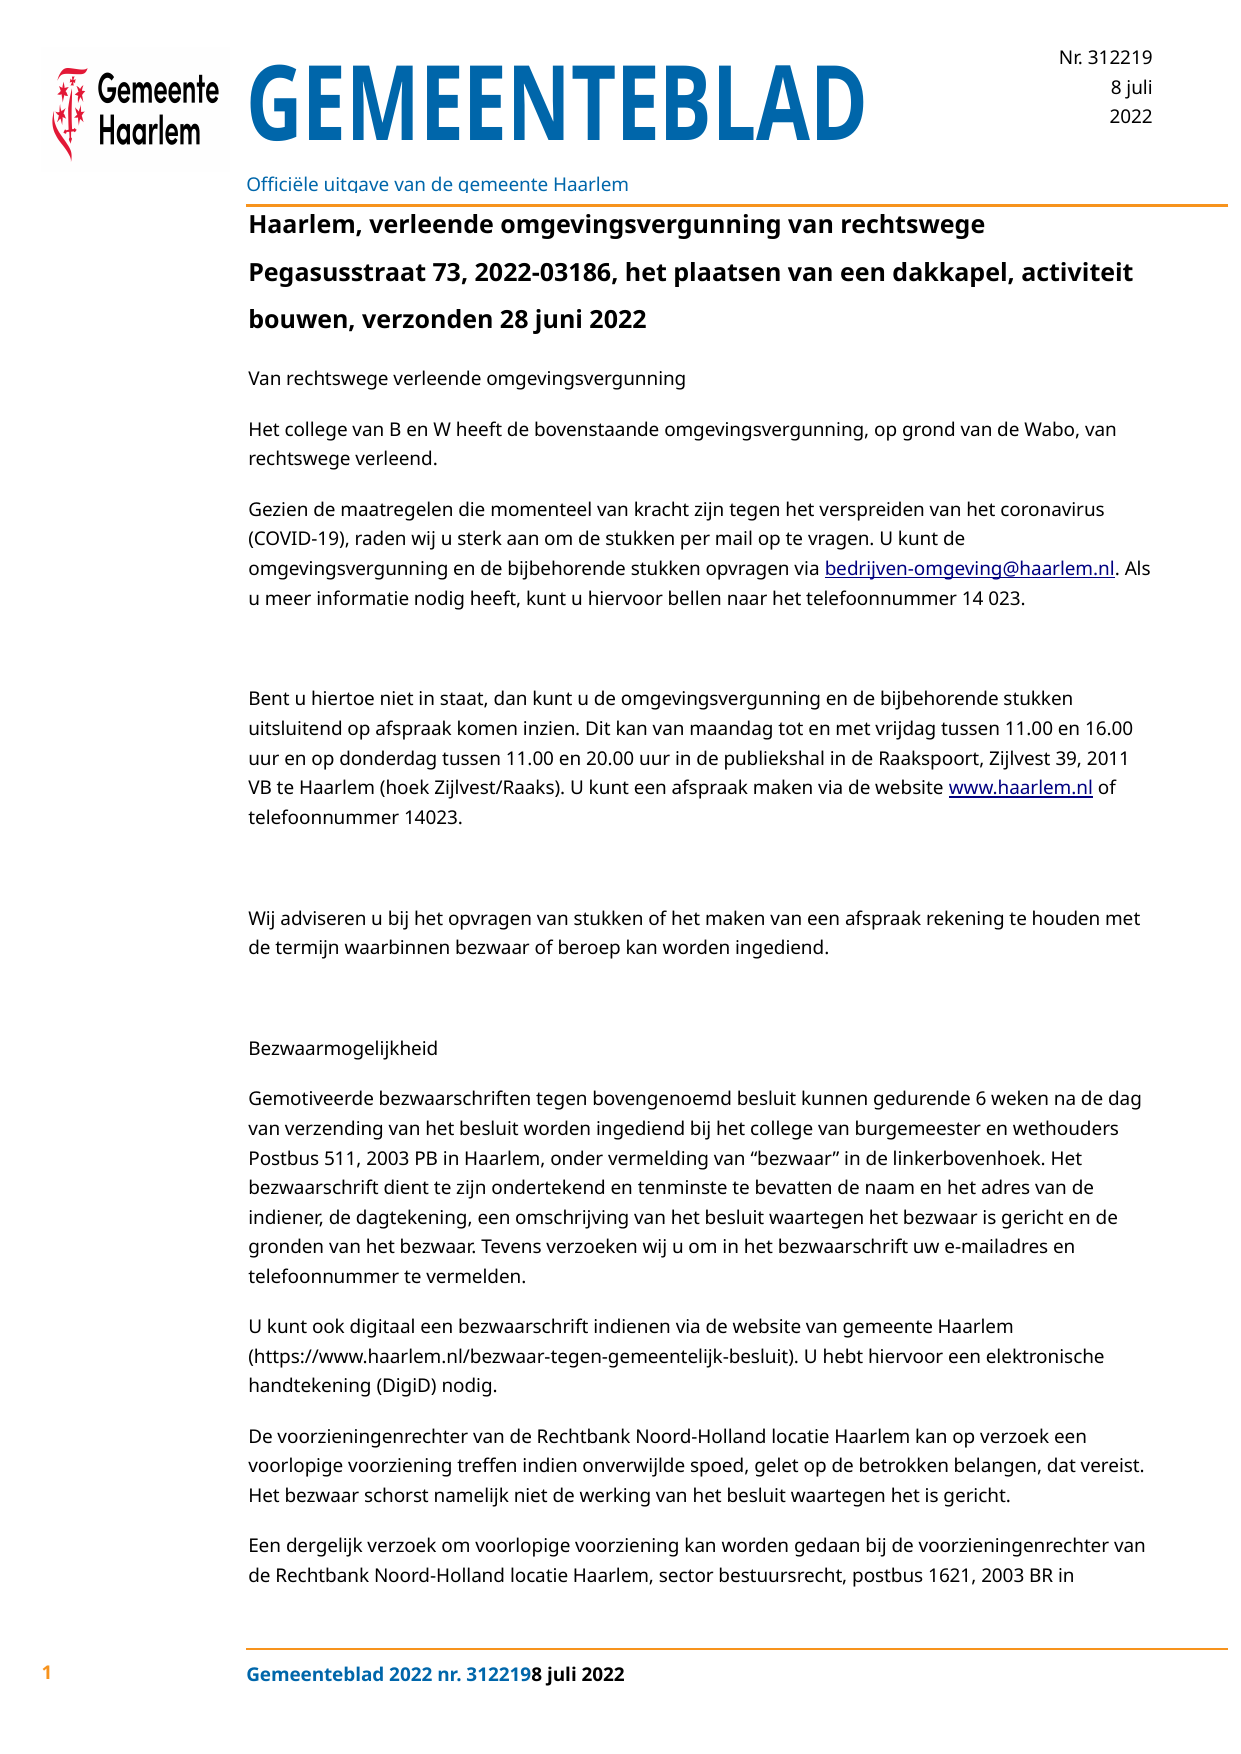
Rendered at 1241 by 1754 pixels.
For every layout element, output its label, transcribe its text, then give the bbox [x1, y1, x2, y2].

text De voorzieningenrechter van de Rechtbank Noord-Holland locatie Haarlem kan op verzoek een voorlopige voorziening treffen indien onverwijlde spoed, gelet op de betrokken belangen, dat vereist. Het bezwaar schorst namelijk niet de werking van het besluit waartegen het is gericht. [248, 1423, 1152, 1508]
text Een dergelijk verzoek om voorlopige voorziening kan worden gedaan bij de voorzieningenrechter van de Rechtbank Noord-Holland locatie Haarlem, sector bestuursrecht, postbus 1621, 2003 BR in [248, 1533, 1152, 1588]
text Gemotiveerde bezwaarschriften tegen bovengenoemd besluit kunnen gedurende 6 weken na de dag van verzending van het besluit worden ingediend bij het college van burgemeester en wethouders Postbus 511, 2003 PB in Haarlem, onder vermelding van “bezwaar” in de linkerbovenhoek. Het bezwaarschrift dient te zijn ondertekend en tenminste te bevatten de naam en het adres van de indiener, de dagtekening, een omschrijving van het besluit waartegen het bezwaar is gericht en de gronden van het bezwaar. Tevens verzoeken wij u om in het bezwaarschrift uw e-mailadres en telefoonnummer te vermelden. [248, 1086, 1152, 1289]
text Van rechtswege verleende omgevingsvergunning [248, 366, 1152, 391]
text Bent u hiertoe niet in staat, dan kunt u de omgevingsvergunning en de bijbehorende stukken uitsluitend op afspraak komen inzien. Dit kan van maandag tot en met vrijdag tussen 11.00 en 16.00 uur en op donderdag tussen 11.00 en 20.00 uur in de publiekshal in de Raakspoort, Zijlvest 39, 2011 VB te Haarlem (hoek Zijlvest/Raaks). U kunt een afspraak maken via de website www.haarlem.nl of telefoonnummer 14023. [248, 686, 1152, 829]
text Bezwaarmogelijkheid [248, 1035, 1152, 1061]
text U kunt ook digitaal een bezwaarschrift indienen via de website van gemeente Haarlem (https://www.haarlem.nl/bezwaar-tegen-gemeentelijk-besluit). U hebt hiervoor een elektronische handtekening (DigiD) nodig. [248, 1313, 1152, 1398]
text Het college van B en W heeft de bovenstaande omgevingsvergunning, op grond van de Wabo, van rechtswege verleend. [248, 416, 1152, 471]
text Gezien de maatregelen die momenteel van kracht zijn tegen het verspreiden van het coronavirus (COVID-19), raden wij u sterk aan om de stukken per mail op te vragen. U kunt de omgevingsvergunning en de bijbehorende stukken opvragen via bedrijven-omgeving@haarlem.nl. Als u meer informatie nodig heeft, kunt u hiervoor bellen naar het telefoonnummer 14 023. [248, 496, 1152, 610]
text Haarlem, verleende omgevingsvergunning van rechtswege Pegasusstraat 73, 2022-03186, het plaatsen van een dakkapel, activiteit bouwen, verzonden 28 juni 2022 [248, 207, 1152, 336]
text Wij adviseren u bij het opvragen van stukken of het maken van een afspraak rekening te houden met de termijn waarbinnen bezwaar of beroep kan worden ingediend. [248, 905, 1152, 960]
picture [41, 47, 231, 172]
